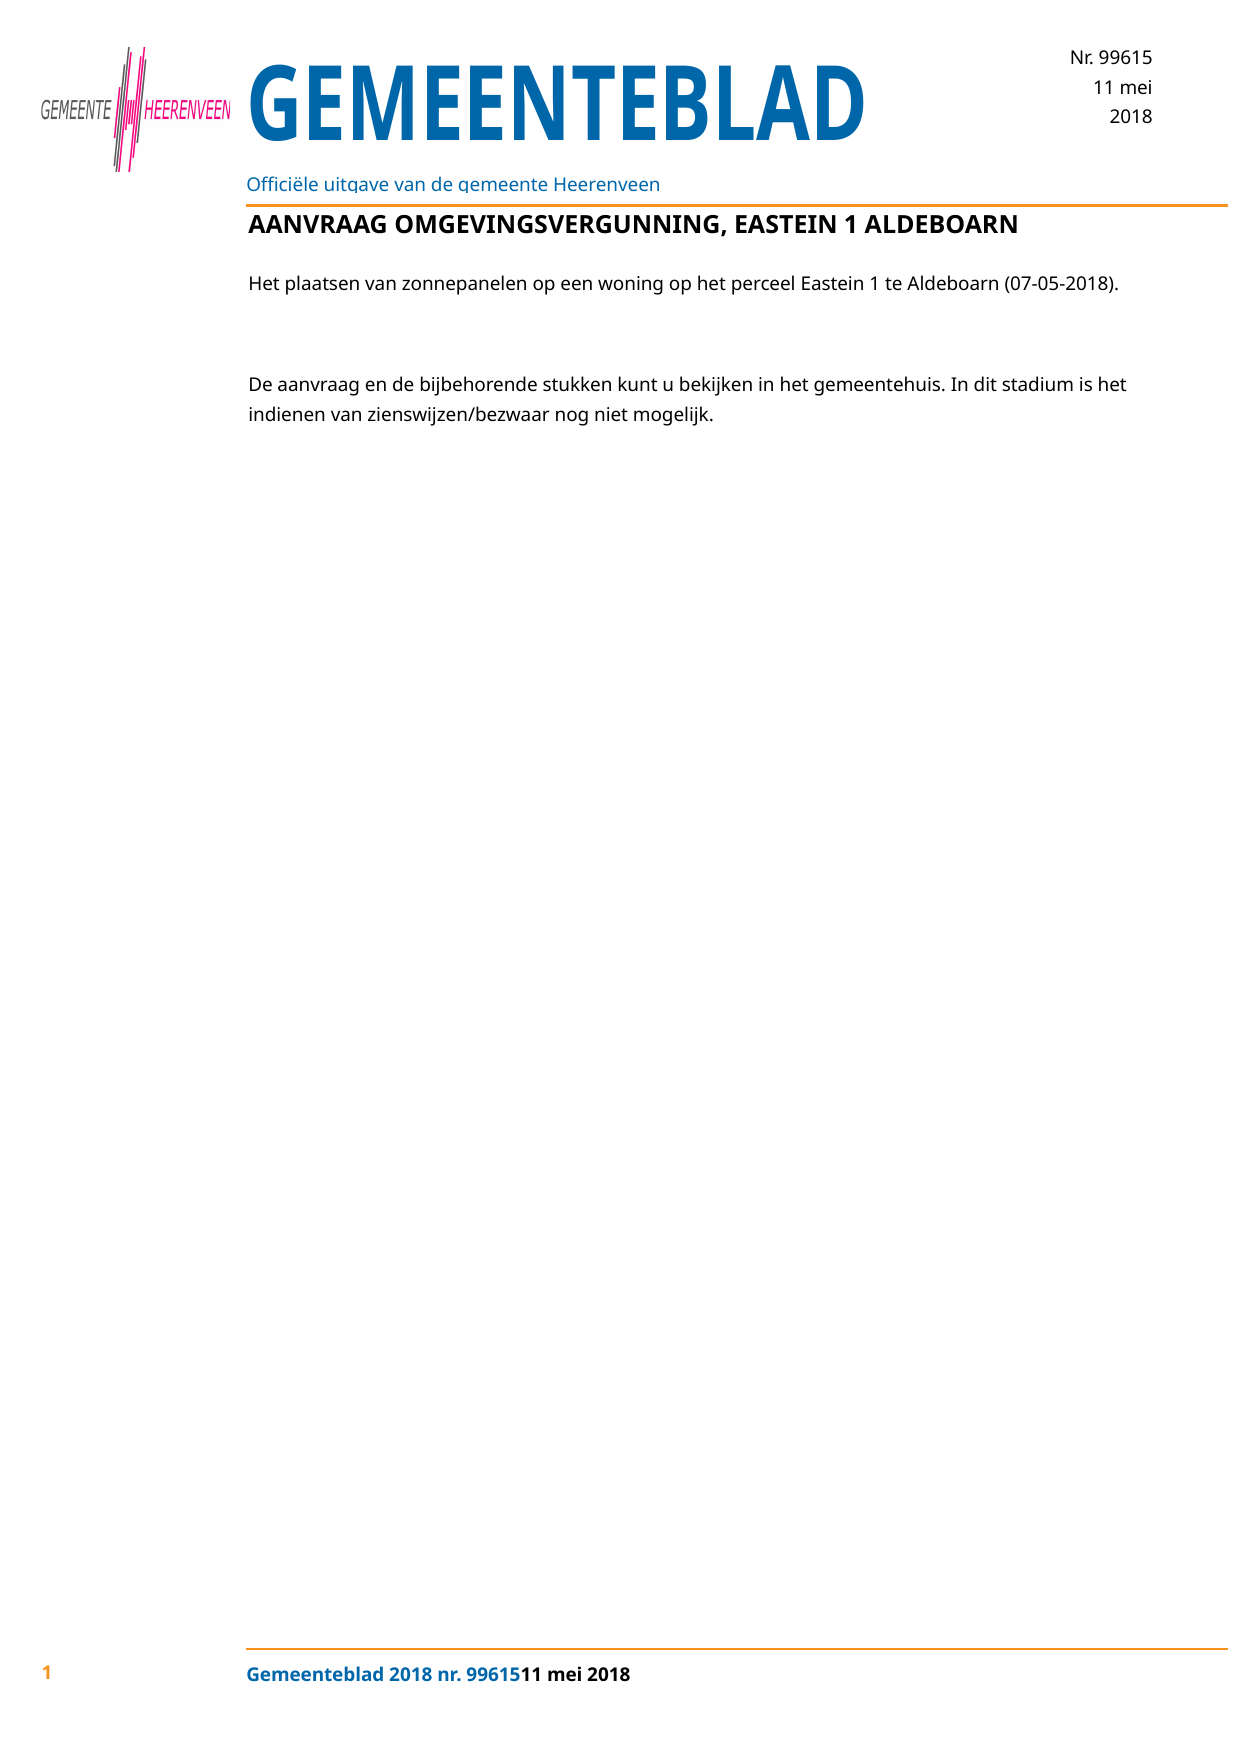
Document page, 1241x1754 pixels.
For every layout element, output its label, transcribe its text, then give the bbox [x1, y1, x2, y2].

text De aanvraag en de bijbehorende stukken kunt u bekijken in het gemeentehuis. In dit stadium is het indienen van zienswijzen/bezwaar nog niet mogelijk. [248, 371, 1152, 426]
picture [41, 47, 231, 172]
text Het plaatsen van zonnepanelen op een woning op het perceel Eastein 1 te Aldeboarn (07-05-2018). [248, 270, 1152, 296]
text AANVRAAG OMGEVINGSVERGUNNING, EASTEIN 1 ALDEBOARN [248, 207, 1152, 241]
